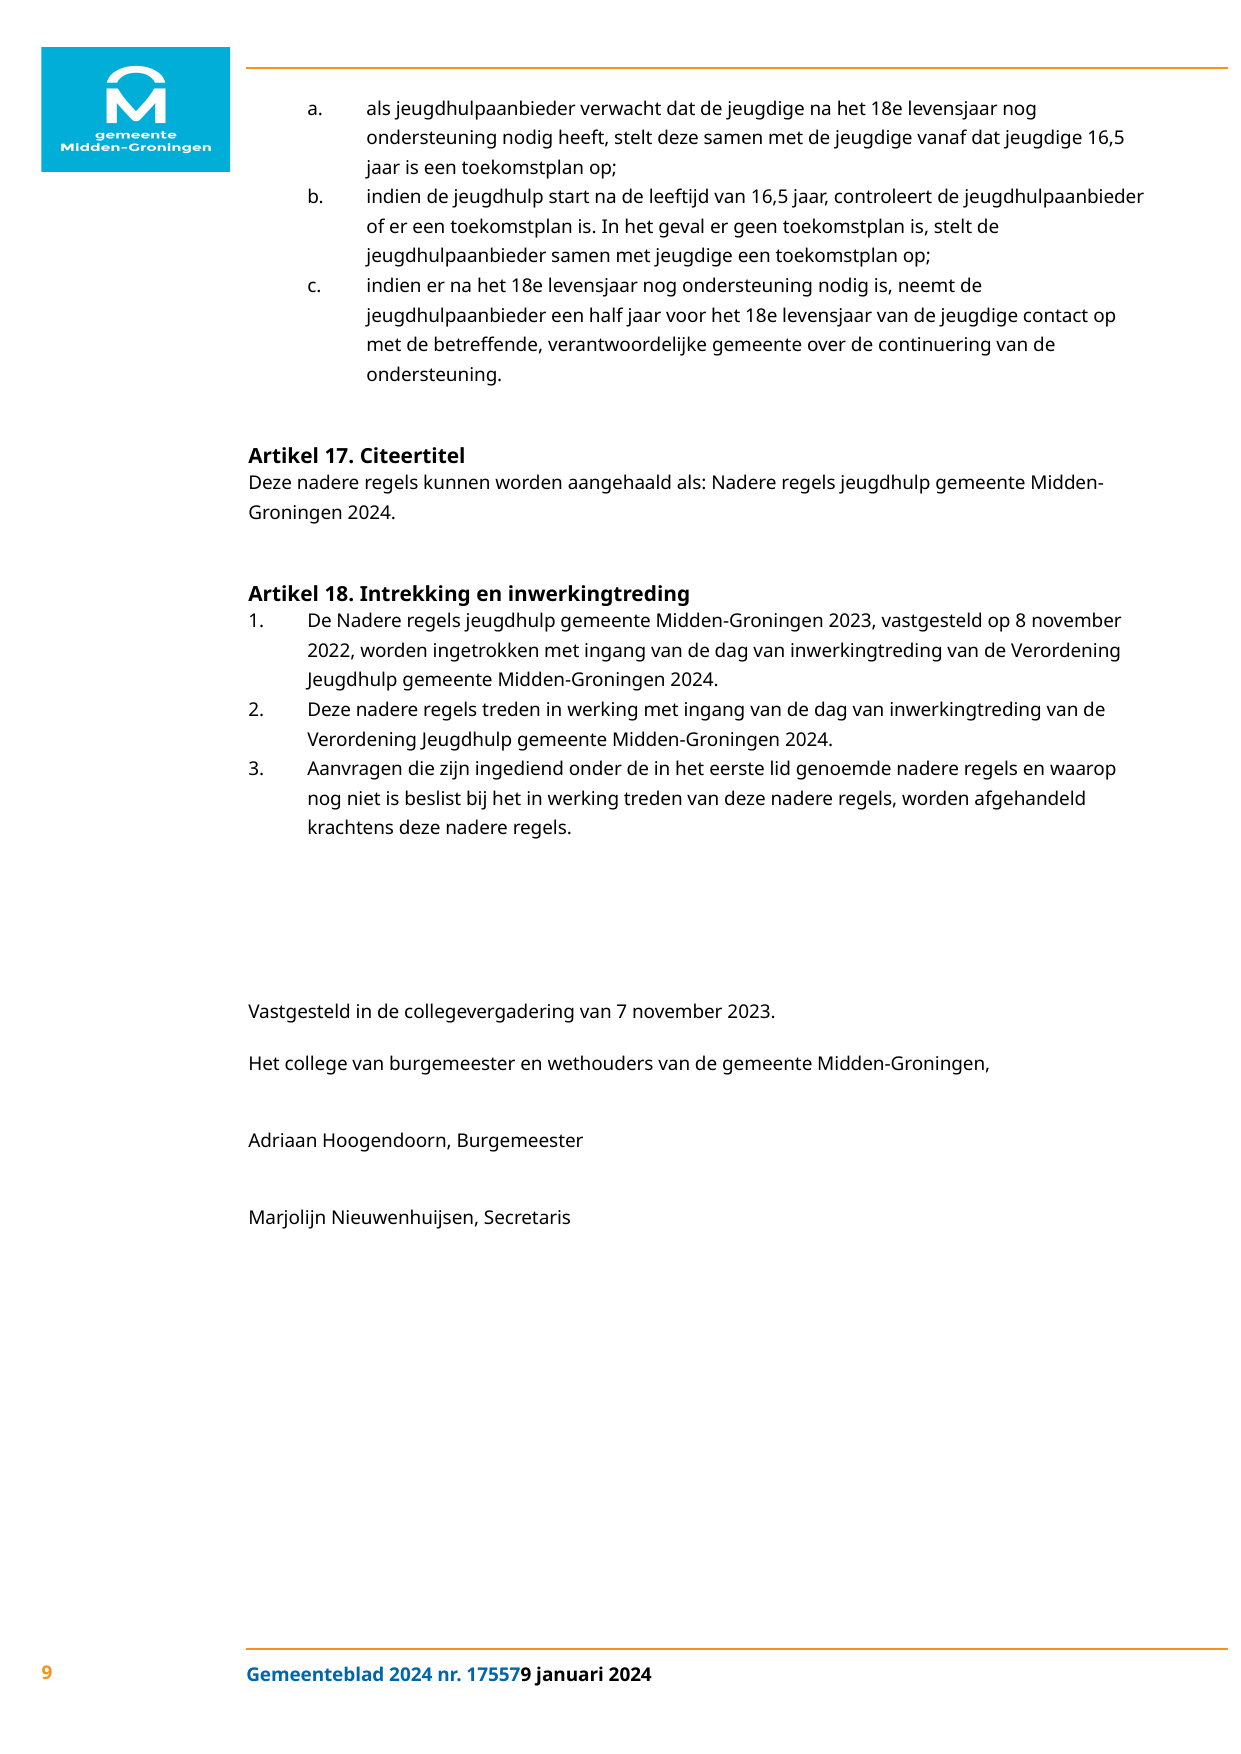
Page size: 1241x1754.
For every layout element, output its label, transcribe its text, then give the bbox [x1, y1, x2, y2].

list als jeugdhulpaanbieder verwacht dat de jeugdige na het 18e levensjaar nog ondersteuning nodig heeft, stelt deze samen met de jeugdige vanaf dat jeugdige 16,5 jaar is een toekomstplan op; [307, 95, 1152, 180]
text Adriaan Hoogendoorn, Burgemeester [248, 1127, 1152, 1153]
list Deze nadere regels treden in werking met ingang van de dag van inwerkingtreding van de Verordening Jeugdhulp gemeente Midden-Groningen 2024. [248, 696, 1152, 752]
text Artikel 17. Citeertitel [248, 441, 1152, 469]
text Deze nadere regels kunnen worden aangehaald als: Nadere regels jeugdhulp gemeente Midden-Groningen 2024. [248, 469, 1152, 525]
text Vastgesteld in de collegevergadering van 7 november 2023. [248, 998, 1152, 1024]
list Aanvragen die zijn ingediend onder de in het eerste lid genoemde nadere regels en waarop nog niet is beslist bij het in werking treden van deze nadere regels, worden afgehandeld krachtens deze nadere regels. [248, 755, 1152, 840]
list indien de jeugdhulp start na de leeftijd van 16,5 jaar, controleert de jeugdhulpaanbieder of er een toekomstplan is. In het geval er geen toekomstplan is, stelt de jeugdhulpaanbieder samen met jeugdige een toekomstplan op; [307, 183, 1152, 268]
picture [108, 66, 164, 82]
text Het college van burgemeester en wethouders van de gemeente Midden-Groningen, [248, 1050, 1152, 1075]
picture [107, 89, 165, 122]
text Artikel 18. Intrekking en inwerkingtreding [248, 579, 1152, 607]
text Marjolijn Nieuwenhuijsen, Secretaris [248, 1204, 1152, 1230]
list indien er na het 18e levensjaar nog ondersteuning nodig is, neemt de jeugdhulpaanbieder een half jaar voor het 18e levensjaar van de jeugdige contact op met de betreffende, verantwoordelijke gemeente over de continuering van de ondersteuning. [307, 272, 1152, 387]
picture [184, 146, 190, 153]
list De Nadere regels jeugdhulp gemeente Midden-Groningen 2023, vastgesteld op 8 november 2022, worden ingetrokken met ingang van de dag van inwerkingtreding van de Verordening Jeugdhulp gemeente Midden-Groningen 2024. [248, 607, 1152, 692]
